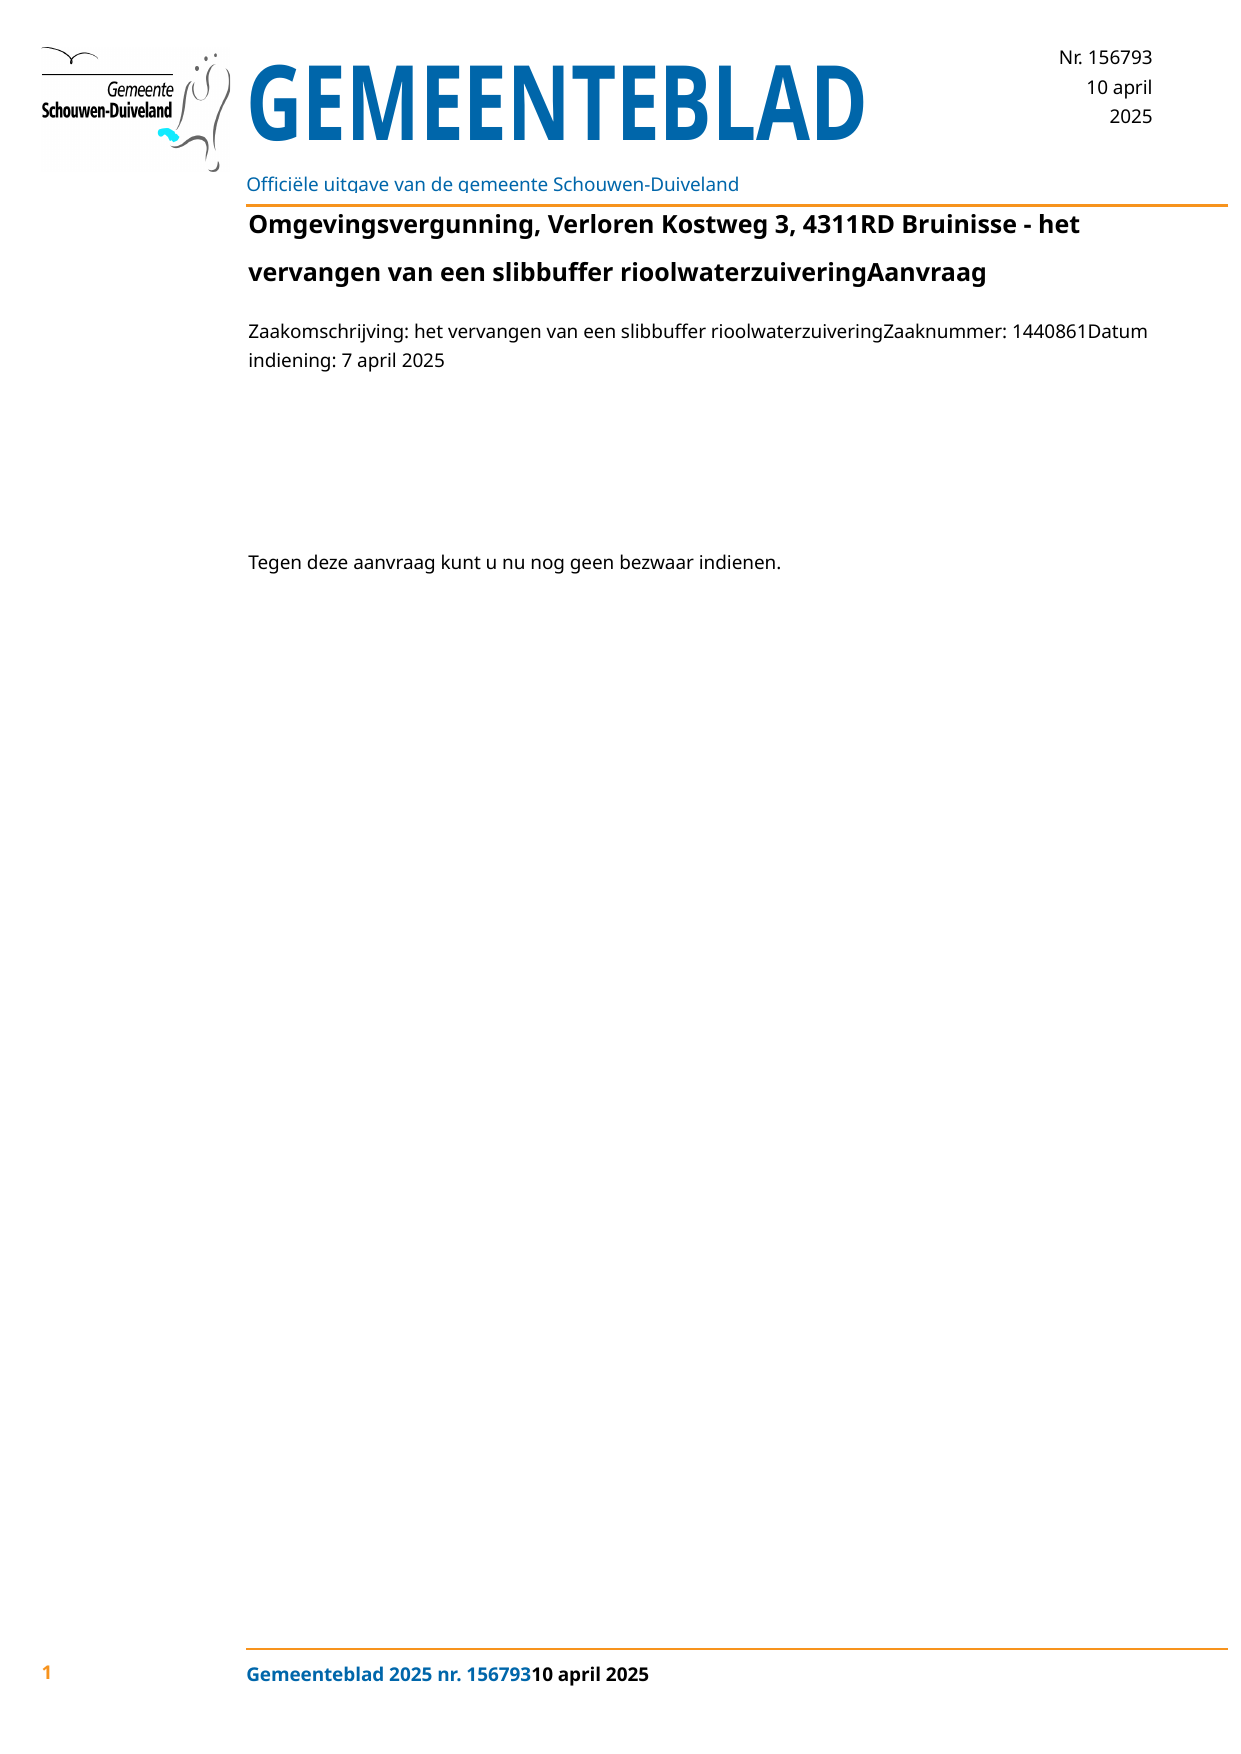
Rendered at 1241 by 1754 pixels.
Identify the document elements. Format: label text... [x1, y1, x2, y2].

picture [41, 47, 231, 172]
text Zaakomschrijving: het vervangen van een slibbuffer rioolwaterzuiveringZaaknummer: 1440861Datum indiening: 7 april 2025 [248, 318, 1152, 373]
text Omgevingsvergunning, Verloren Kostweg 3, 4311RD Bruinisse - het vervangen van een slibbuffer rioolwaterzuiveringAanvraag [248, 207, 1152, 288]
text Tegen deze aanvraag kunt u nu nog geen bezwaar indienen. [248, 549, 1152, 575]
